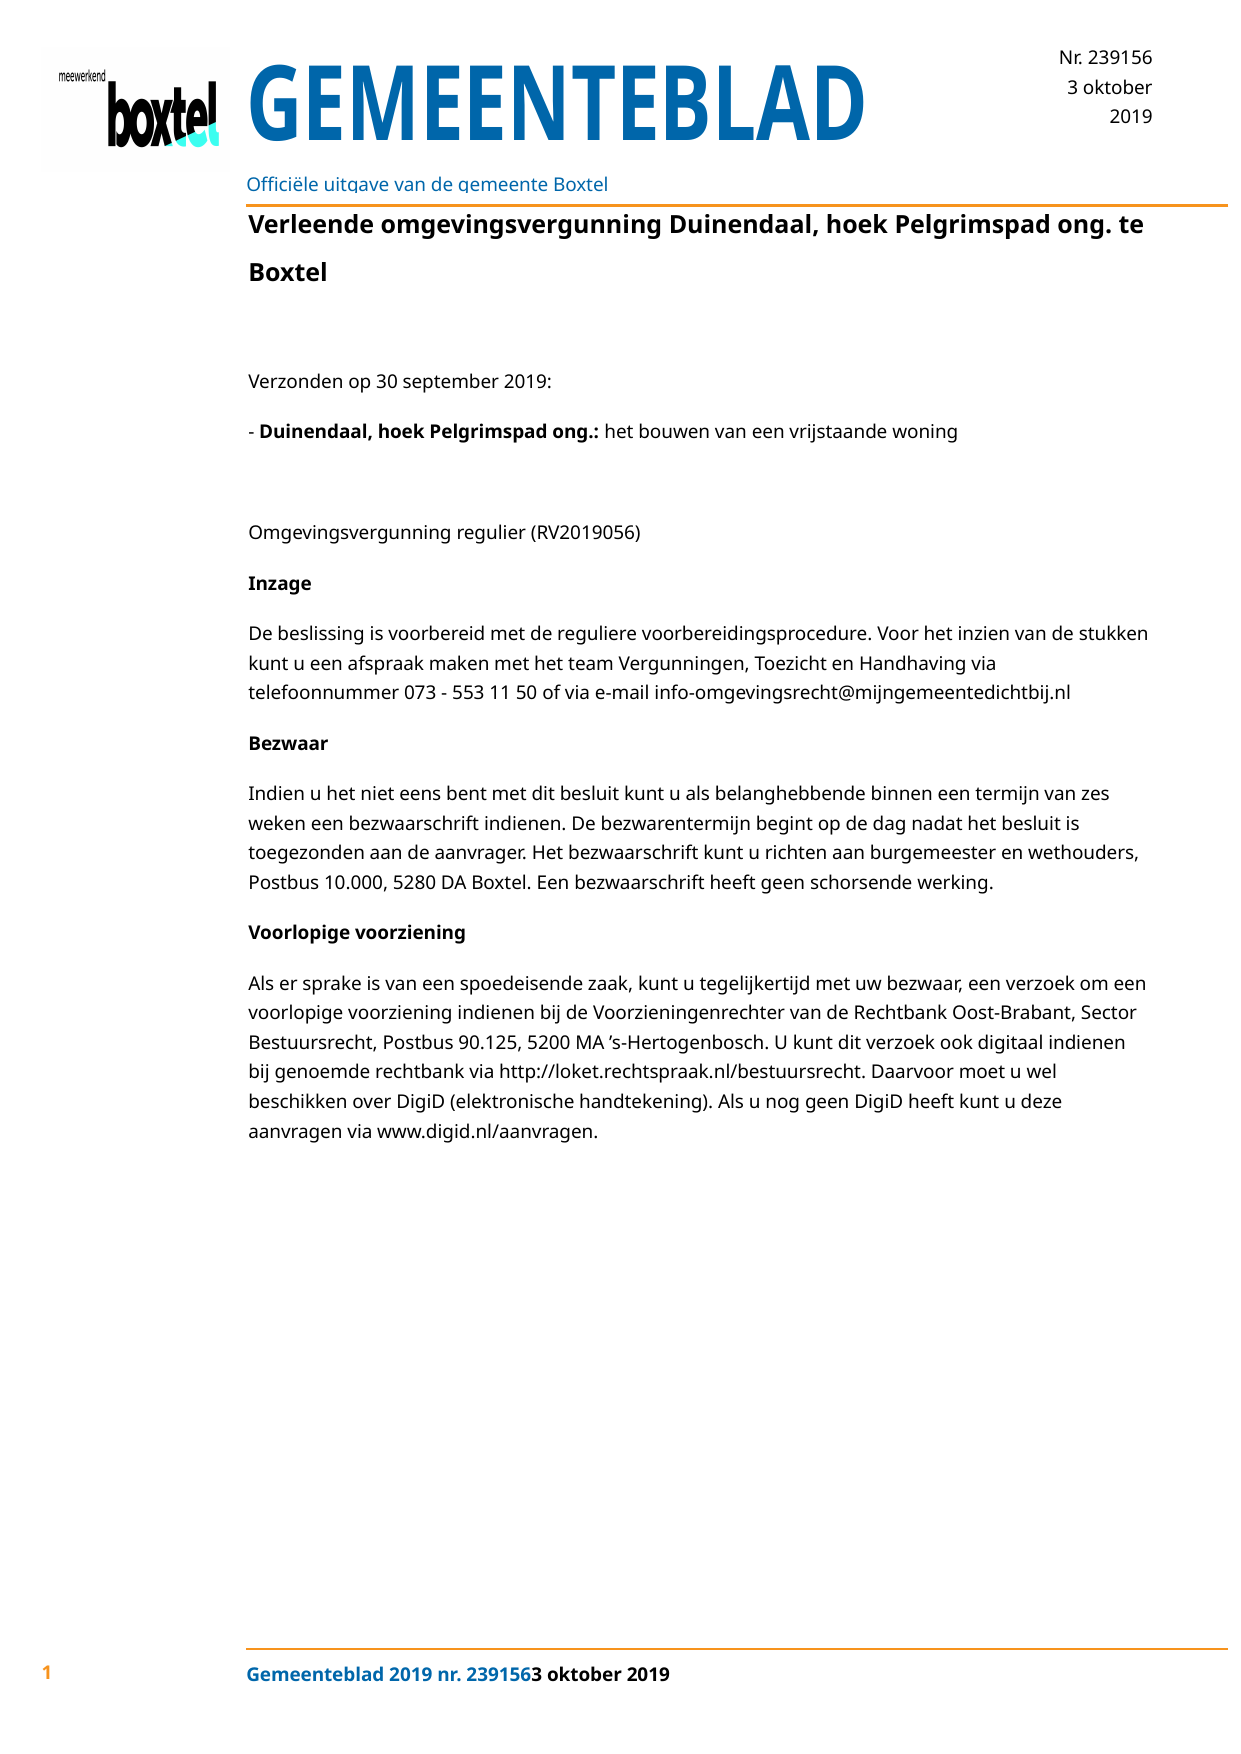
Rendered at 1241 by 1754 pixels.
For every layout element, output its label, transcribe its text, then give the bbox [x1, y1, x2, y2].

picture [41, 47, 231, 172]
text De beslissing is voorbereid met de reguliere voorbereidingsprocedure. Voor het inzien van de stukken kunt u een afspraak maken met het team Vergunningen, Toezicht en Handhaving via telefoonnummer 073 - 553 11 50 of via e-mail info-omgevingsrecht@mijngemeentedichtbij.nl [248, 620, 1152, 705]
text Als er sprake is van een spoedeisende zaak, kunt u tegelijkertijd met uw bezwaar, een verzoek om een voorlopige voorziening indienen bij de Voorzieningenrechter van de Rechtbank Oost-Brabant, Sector Bestuursrecht, Postbus 90.125, 5200 MA ’s-Hertogenbosch. U kunt dit verzoek ook digitaal indienen bij genoemde rechtbank via http://loket.rechtspraak.nl/bestuursrecht. Daarvoor moet u wel beschikken over DigiD (elektronische handtekening). Als u nog geen DigiD heeft kunt u deze aanvragen via www.digid.nl/aanvragen. [248, 970, 1152, 1144]
text - Duinendaal, hoek Pelgrimspad ong.: het bouwen van een vrijstaande woning [248, 419, 1152, 444]
text Bezwaar [248, 730, 1152, 756]
text Indien u het niet eens bent met dit besluit kunt u als belanghebbende binnen een termijn van zes weken een bezwaarschrift indienen. De bezwarentermijn begint op de dag nadat het besluit is toegezonden aan de aanvrager. Het bezwaarschrift kunt u richten aan burgemeester en wethouders, Postbus 10.000, 5280 DA Boxtel. Een bezwaarschrift heeft geen schorsende werking. [248, 780, 1152, 895]
text Verzonden op 30 september 2019: [248, 368, 1152, 394]
text Inzage [248, 570, 1152, 596]
text Voorlopige voorziening [248, 919, 1152, 945]
text Omgevingsvergunning regulier (RV2019056) [248, 519, 1152, 545]
text Verleende omgevingsvergunning Duinendaal, hoek Pelgrimspad ong. te Boxtel [248, 207, 1152, 288]
